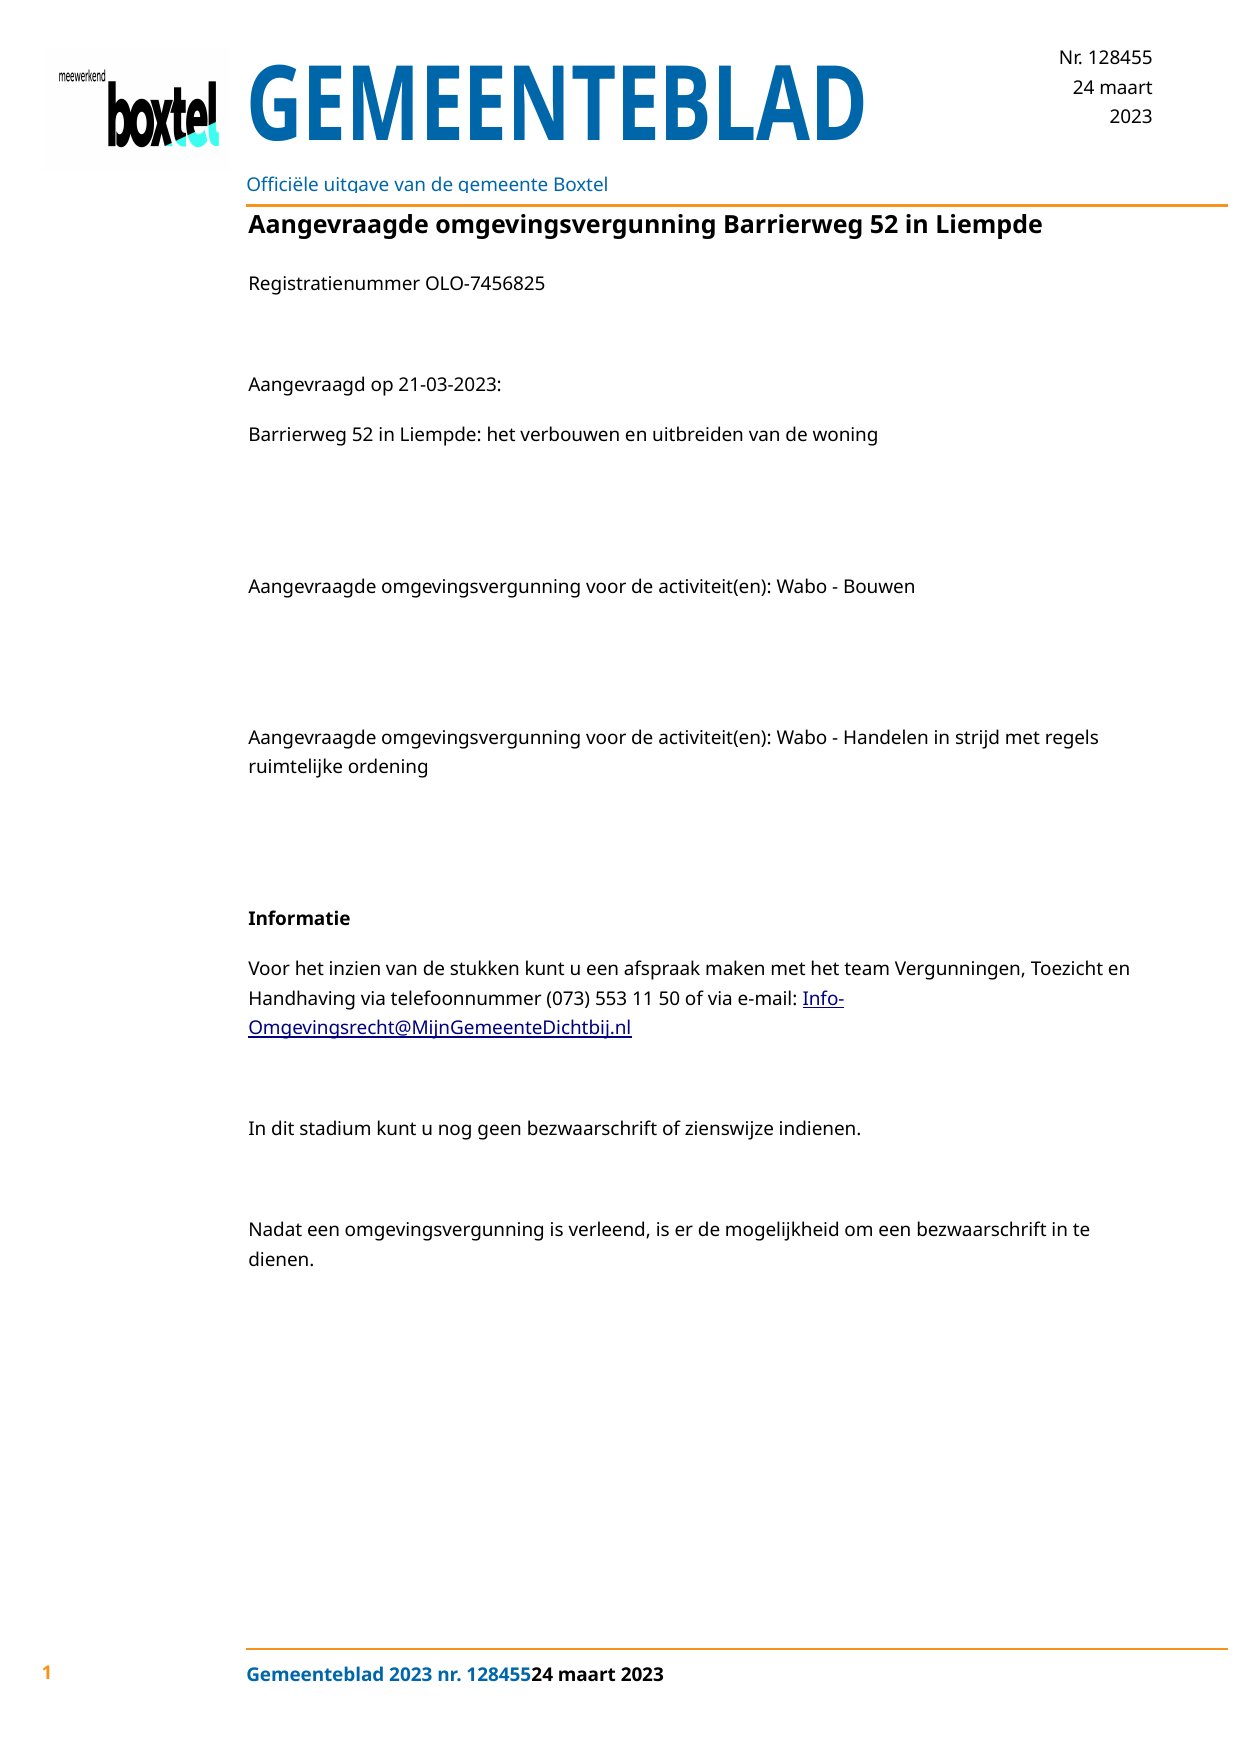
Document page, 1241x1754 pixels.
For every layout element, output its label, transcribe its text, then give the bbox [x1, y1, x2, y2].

text Aangevraagde omgevingsvergunning voor de activiteit(en): Wabo - Handelen in strijd met regels ruimtelijke ordening [248, 724, 1152, 779]
text Nadat een omgevingsvergunning is verleend, is er de mogelijkheid om een bezwaarschrift in te dienen. [248, 1216, 1152, 1271]
text Voor het inzien van de stukken kunt u een afspraak maken met het team Vergunningen, Toezicht en Handhaving via telefoonnummer (073) 553 11 50 of via e-mail: Info-Omgevingsrecht@MijnGemeenteDichtbij.nl [248, 955, 1152, 1040]
text Informatie [248, 905, 1152, 931]
picture [41, 47, 231, 172]
text In dit stadium kunt u nog geen bezwaarschrift of zienswijze indienen. [248, 1115, 1152, 1141]
text Aangevraagde omgevingsvergunning Barrierweg 52 in Liempde [248, 207, 1152, 241]
text Registratienummer OLO-7456825 [248, 270, 1152, 296]
text Aangevraagde omgevingsvergunning voor de activiteit(en): Wabo - Bouwen [248, 573, 1152, 598]
text Aangevraagd op 21-03-2023: [248, 371, 1152, 397]
text Barrierweg 52 in Liempde: het verbouwen en uitbreiden van de woning [248, 422, 1152, 447]
